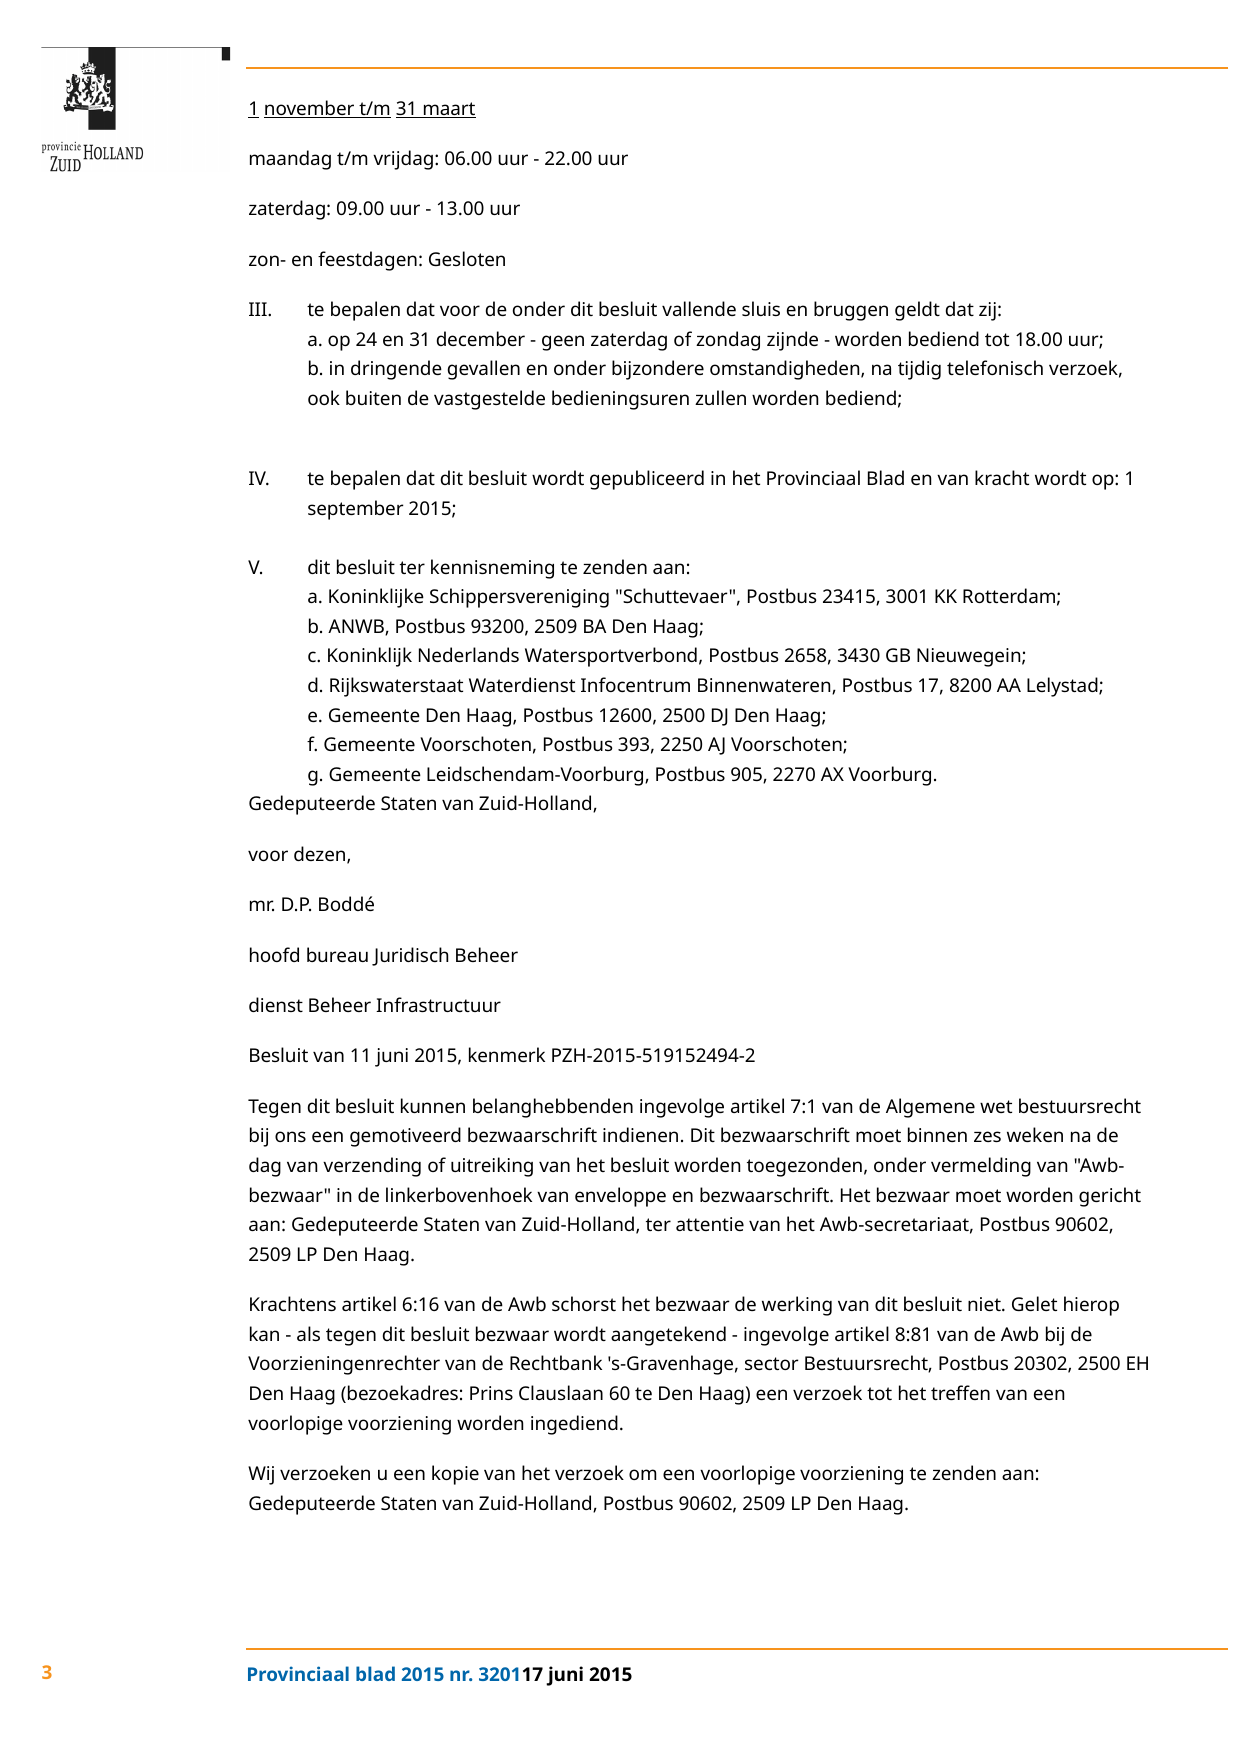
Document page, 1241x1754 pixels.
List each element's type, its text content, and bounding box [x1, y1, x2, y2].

list f. Gemeente Voorschoten, Postbus 393, 2250 AJ Voorschoten; [248, 731, 1152, 757]
text zon- en feestdagen: Gesloten [248, 246, 1152, 272]
list b. in dringende gevallen en onder bijzondere omstandigheden, na tijdig telefonisch verzoek, ook buiten de vastgestelde bedieningsuren zullen worden bediend; [248, 356, 1152, 411]
text voor dezen, [248, 841, 1152, 867]
text Besluit van 11 juni 2015, kenmerk PZH-2015-519152494-2 [248, 1043, 1152, 1068]
text Wij verzoeken u een kopie van het verzoek om een voorlopige voorziening te zenden aan: Gedeputeerde Staten van Zuid-Holland, Postbus 90602, 2509 LP Den Haag. [248, 1460, 1152, 1516]
list g. Gemeente Leidschendam-Voorburg, Postbus 905, 2270 AX Voorburg. [248, 761, 1152, 787]
text Gedeputeerde Staten van Zuid-Holland, [248, 791, 1152, 816]
list b. ANWB, Postbus 93200, 2509 BA Den Haag; [248, 613, 1152, 639]
picture [41, 47, 231, 172]
text Tegen dit besluit kunnen belanghebbenden ingevolge artikel 7:1 van de Algemene wet bestuursrecht bij ons een gemotiveerd bezwaarschrift indienen. Dit bezwaarschrift moet binnen zes weken na de dag van verzending of uitreiking van het besluit worden toegezonden, onder vermelding van "Awb-bezwaar" in de linkerbovenhoek van enveloppe en bezwaarschrift. Het bezwaar moet worden gericht aan: Gedeputeerde Staten van Zuid-Holland, ter attentie van het Awb-secretariaat, Postbus 90602, 2509 LP Den Haag. [248, 1093, 1152, 1267]
list e. Gemeente Den Haag, Postbus 12600, 2500 DJ Den Haag; [248, 702, 1152, 728]
text mr. D.P. Boddé [248, 891, 1152, 917]
list te bepalen dat dit besluit wordt gepubliceerd in het Provinciaal Blad en van kracht wordt op: 1 september 2015; [248, 465, 1152, 521]
list d. Rijkswaterstaat Waterdienst Infocentrum Binnenwateren, Postbus 17, 8200 AA Lelystad; [248, 672, 1152, 698]
list a. Koninklijke Schippersvereniging "Schuttevaer", Postbus 23415, 3001 KK Rotterdam; [248, 583, 1152, 609]
list dit besluit ter kennisneming te zenden aan: [248, 554, 1152, 580]
text maandag t/m vrijdag: 06.00 uur - 22.00 uur [248, 145, 1152, 171]
text hoofd bureau Juridisch Beheer [248, 942, 1152, 968]
list te bepalen dat voor de onder dit besluit vallende sluis en bruggen geldt dat zij: [248, 296, 1152, 322]
list c. Koninklijk Nederlands Watersportverbond, Postbus 2658, 3430 GB Nieuwegein; [248, 643, 1152, 668]
text dienst Beheer Infrastructuur [248, 992, 1152, 1018]
list a. op 24 en 31 december - geen zaterdag of zondag zijnde - worden bediend tot 18.00 uur; [248, 326, 1152, 352]
text Krachtens artikel 6:16 van de Awb schorst het bezwaar de werking van dit besluit niet. Gelet hierop kan - als tegen dit besluit bezwaar wordt aangetekend - ingevolge artikel 8:81 van de Awb bij de Voorzieningenrechter van de Rechtbank 's-Gravenhage, sector Bestuursrecht, Postbus 20302, 2500 EH Den Haag (bezoekadres: Prins Clauslaan 60 te Den Haag) een verzoek tot het treffen van een voorlopige voorziening worden ingediend. [248, 1291, 1152, 1436]
text 1 november t/m 31 maart [248, 95, 1152, 121]
text zaterdag: 09.00 uur - 13.00 uur [248, 196, 1152, 221]
